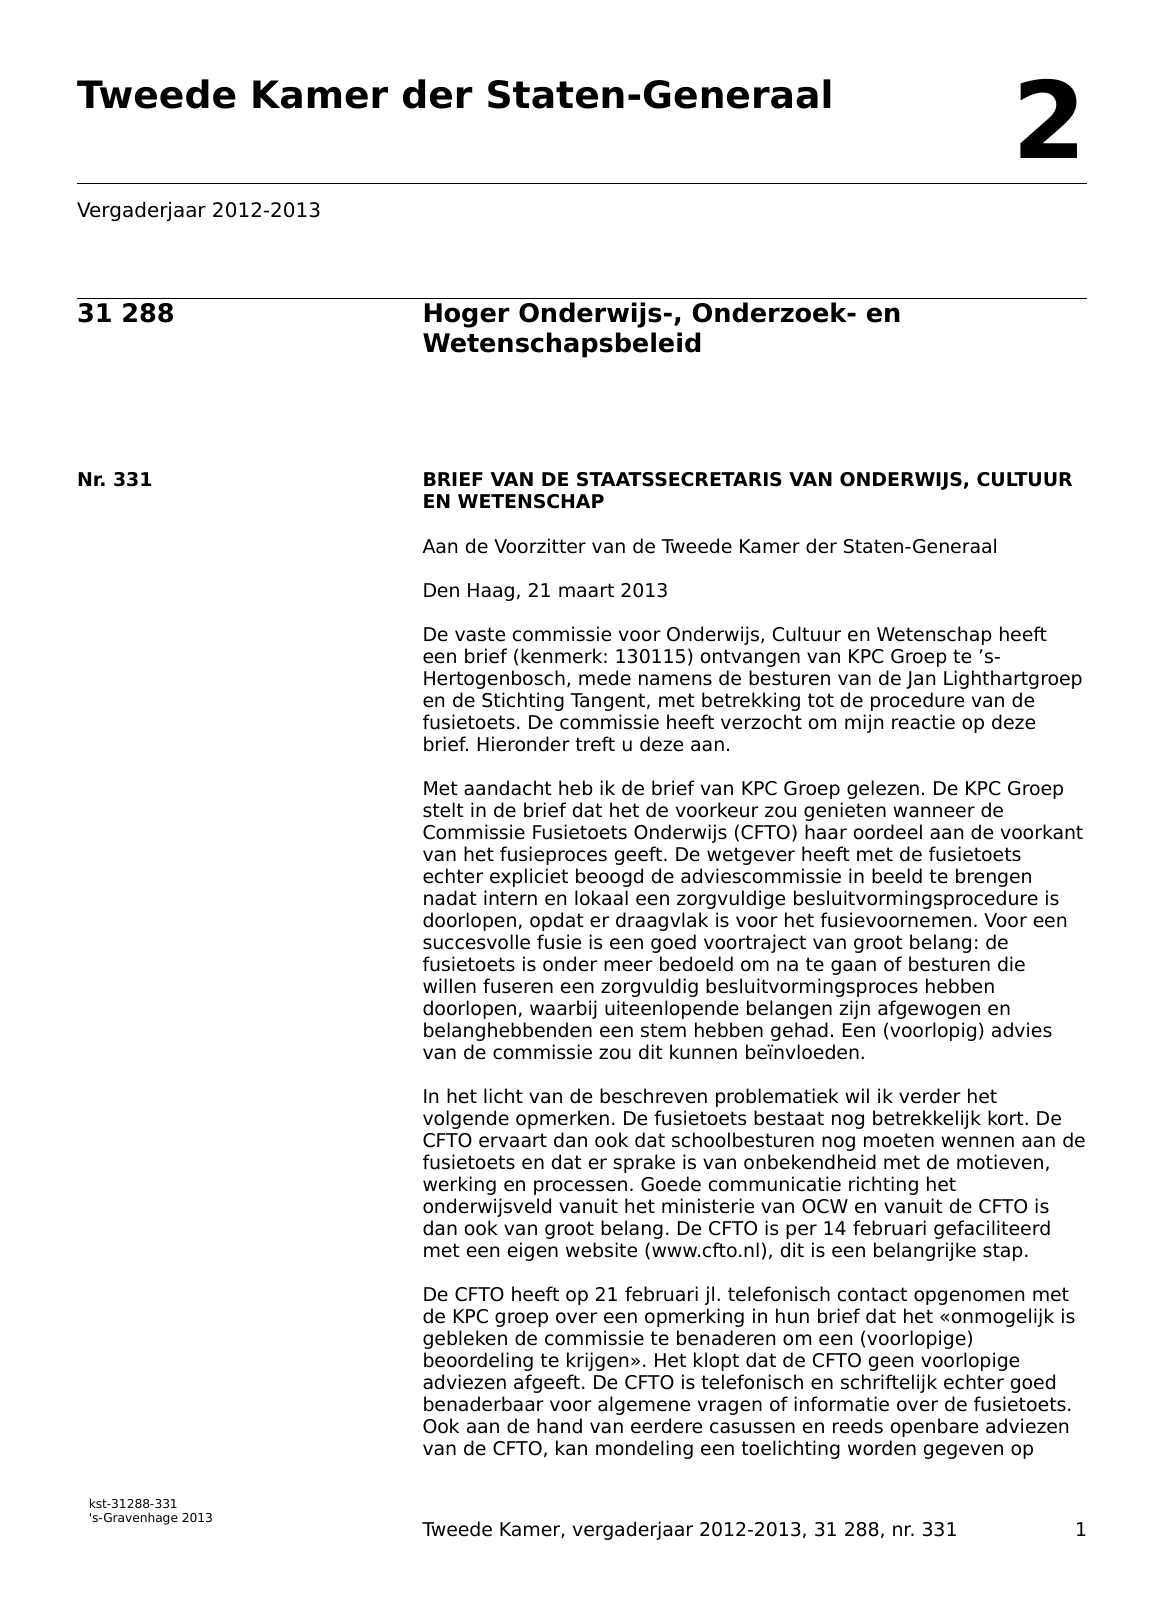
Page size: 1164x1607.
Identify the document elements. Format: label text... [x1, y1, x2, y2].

text De CFTO heeft op 21 februari jl. telefonisch contact opgenomen met de KPC groep over een opmerking in hun brief dat het «onmogelijk is gebleken de commissie te benaderen om een (voorlopige) beoordeling te krijgen». Het klopt dat de CFTO geen voorlopige adviezen afgeeft. De CFTO is telefonisch en schriftelijk echter goed benaderbaar voor algemene vragen of informatie over de fusietoets. Ook aan de hand van eerdere casussen en reeds openbare adviezen van de CFTO, kan mondeling een toelichting worden gegeven op [422, 1284, 1087, 1460]
text In het licht van de beschreven problematiek wil ik verder het volgende opmerken. De fusietoets bestaat nog betrekkelijk kort. De CFTO ervaart dan ook dat schoolbesturen nog moeten wennen aan de fusietoets en dat er sprake is van onbekendheid met de motieven, werking en processen. Goede communicatie richting het onderwijsveld vanuit het ministerie van OCW en vanuit de CFTO is dan ook van groot belang. De CFTO is per 14 februari gefaciliteerd met een eigen website (www.cfto.nl), dit is een belangrijke stap. [422, 1086, 1087, 1262]
table_cell Vergaderjaar 2012-2013 [77, 184, 1087, 298]
text Aan de Voorzitter van de Tweede Kamer der Staten-Generaal [422, 536, 1087, 557]
subtitle Nr. 331 BRIEF VAN DE STAATSSECRETARIS VAN ONDERWIJS, CULTUUR EN WETENSCHAP [77, 469, 1087, 513]
text 's-Gravenhage 2013 [88, 1511, 323, 1525]
text De vaste commissie voor Onderwijs, Cultuur en Wetenschap heeft een brief (kenmerk: 130115) ontvangen van KPC Groep te ’s-Hertogenbosch, mede namens de besturen van de Jan Lighthartgroep en de Stichting Tangent, met betrekking tot de procedure van de fusietoets. De commissie heeft verzocht om mijn reactie op deze brief. Hieronder treft u deze aan. [422, 624, 1087, 756]
text Met aandacht heb ik de brief van KPC Groep gelezen. De KPC Groep stelt in de brief dat het de voorkeur zou genieten wanneer de Commissie Fusietoets Onderwijs (CFTO) haar oordeel aan de voorkant van het fusieproces geeft. De wetgever heeft met de fusietoets echter expliciet beoogd de adviescommissie in beeld te brengen nadat intern en lokaal een zorgvuldige besluitvormingsprocedure is doorlopen, opdat er draagvlak is voor het fusievoornemen. Voor een succesvolle fusie is een goed voortraject van groot belang: de fusietoets is onder meer bedoeld om na te gaan of besturen die willen fuseren een zorgvuldig besluitvormingsproces hebben doorlopen, waarbij uiteenlopende belangen zijn afgewogen en belanghebbenden een stem hebben gehad. Een (voorlopig) advies van de commissie zou dit kunnen beïnvloeden. [422, 778, 1087, 1064]
subtitle 31 288 Hoger Onderwijs-, Onderzoek- en Wetenschapsbeleid [77, 299, 1087, 358]
table_header Tweede Kamer der Staten-Generaal [77, 59, 886, 183]
text Den Haag, 21 maart 2013 [422, 580, 1087, 602]
text kst-31288-331 [88, 1497, 323, 1511]
table_header 2 [886, 59, 1087, 183]
